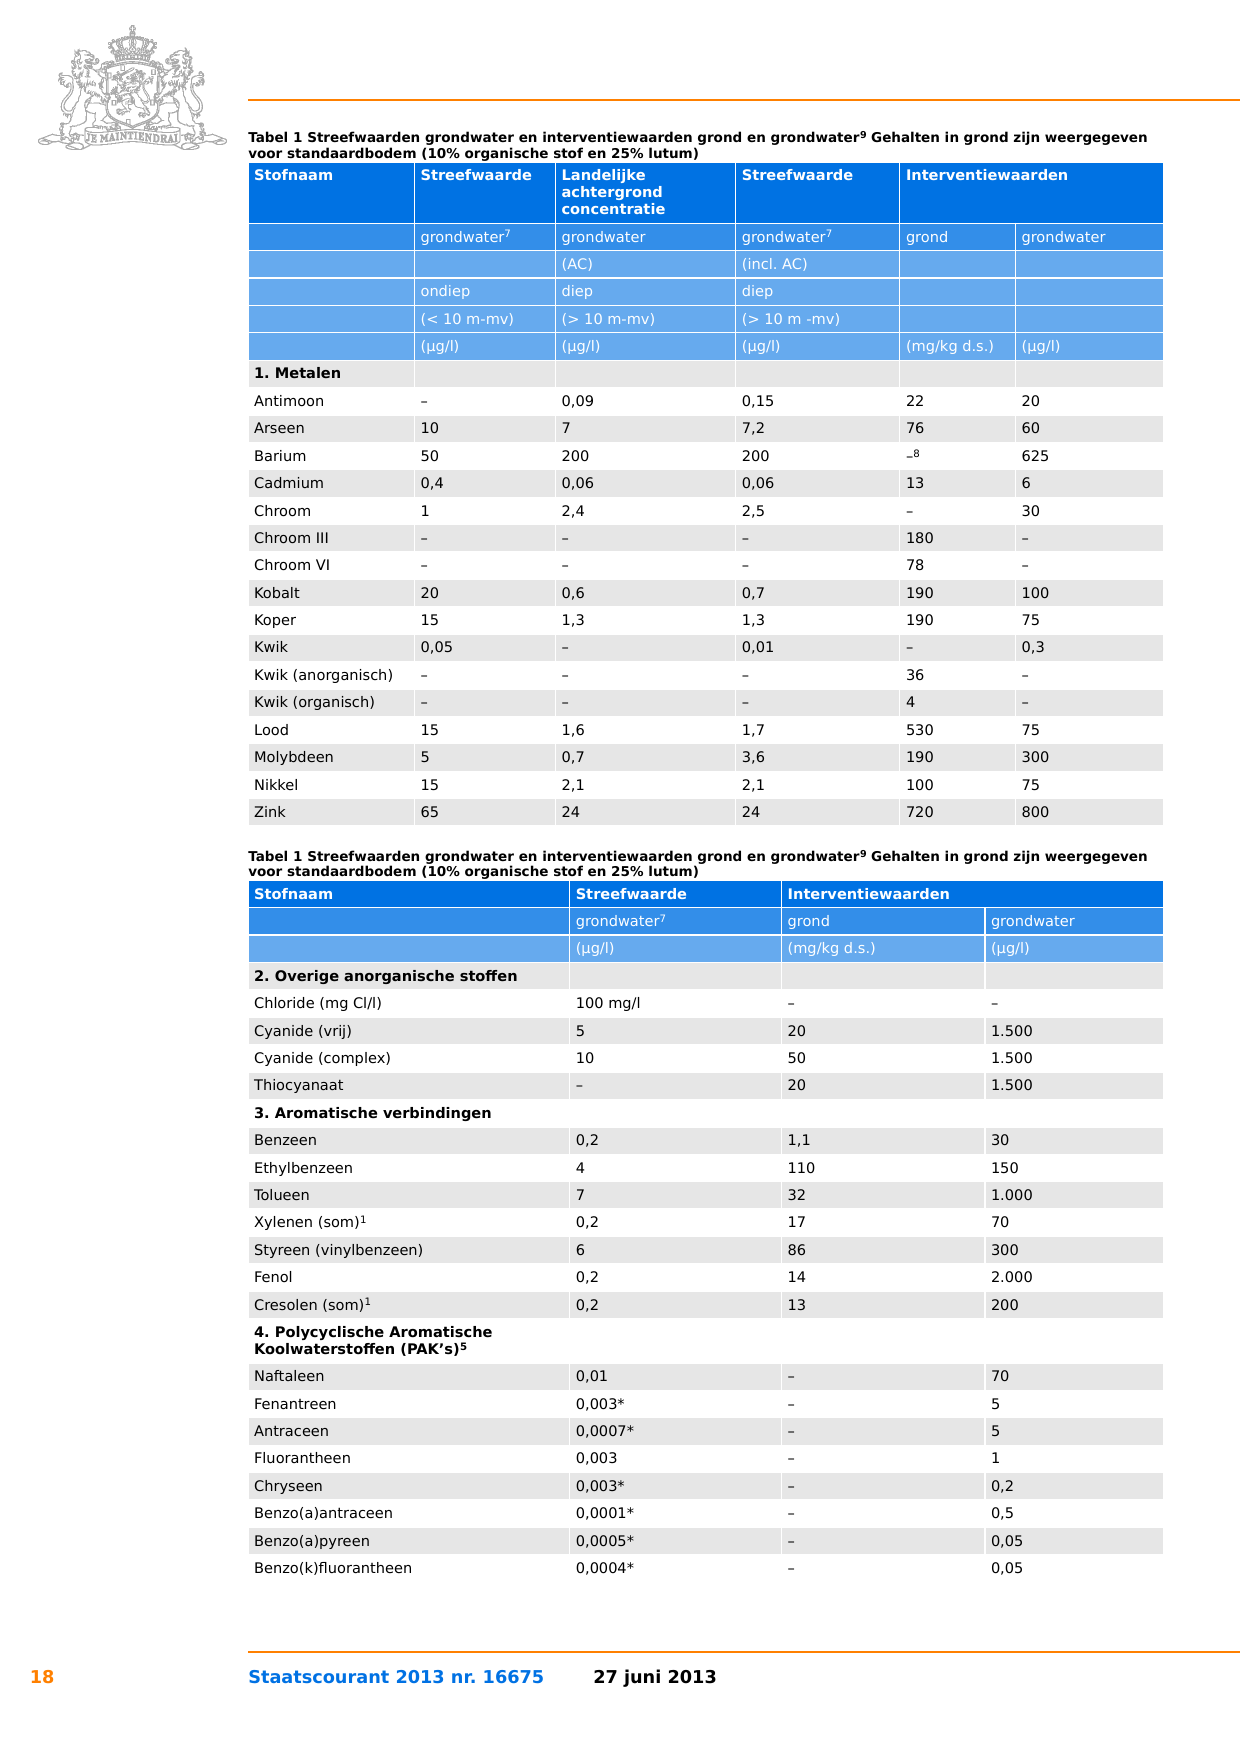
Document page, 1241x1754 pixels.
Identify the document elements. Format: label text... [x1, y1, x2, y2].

table_header Tabel 1 Streefwaarden grondwater en interventiewaarden grond en grondwater9 Gehalten in grond zijn weergegeven voor standaardbodem (10% organische stof en 25% lutum) [248, 130, 1163, 161]
table_cell 1.500 [986, 1018, 1163, 1044]
table_cell 20 [782, 1073, 984, 1099]
table_cell (µg/l) [736, 333, 899, 360]
table_cell [900, 279, 1015, 305]
table_cell 0,003 [570, 1446, 781, 1472]
table_cell [782, 1100, 984, 1126]
table_cell 20 [415, 580, 555, 606]
table_cell 0,0001* [570, 1501, 781, 1527]
table_cell 4 [900, 690, 1015, 716]
table_cell – [782, 1418, 984, 1445]
table_cell 13 [782, 1292, 984, 1318]
table_cell 50 [415, 443, 555, 469]
table_cell Chloride (mg Cl/l) [249, 990, 569, 1017]
table_cell 1,6 [556, 717, 735, 743]
table_cell 0,06 [736, 470, 899, 497]
table_cell [1016, 251, 1163, 277]
table_cell (µg/l) [556, 333, 735, 360]
table_cell 7 [556, 416, 735, 442]
table_cell (mg/kg d.s.) [782, 936, 984, 962]
table_cell 100 mg/l [570, 990, 781, 1017]
table_cell Chroom [249, 498, 414, 524]
table_cell 5 [986, 1391, 1163, 1417]
table_cell 60 [1016, 416, 1163, 442]
table_cell [556, 361, 735, 387]
table_cell – [556, 662, 735, 688]
table_cell 32 [782, 1182, 984, 1208]
table_cell 110 [782, 1155, 984, 1181]
table_cell – [1016, 662, 1163, 688]
table_cell Lood [249, 717, 414, 743]
table_cell grondwater7 [736, 224, 899, 250]
table_cell – [900, 498, 1015, 524]
table_cell Cyanide (complex) [249, 1045, 569, 1072]
table_cell 190 [900, 607, 1015, 634]
table_cell 0,05 [986, 1528, 1163, 1554]
table_cell (< 10 m-mv) [415, 306, 555, 332]
table_cell 2,5 [736, 498, 899, 524]
table_cell [249, 333, 414, 360]
table_cell 0,003* [570, 1473, 781, 1499]
table_cell 10 [415, 416, 555, 442]
table_cell Kobalt [249, 580, 414, 606]
table_cell [249, 936, 569, 962]
table_cell 5 [415, 744, 555, 771]
table_cell Benzeen [249, 1128, 569, 1154]
table_cell (µg/l) [1016, 333, 1163, 360]
table_cell 15 [415, 717, 555, 743]
table_cell – [736, 553, 899, 579]
table_cell 2. Overige anorganische stoffen [249, 963, 569, 989]
table_cell grondwater [986, 908, 1163, 934]
table_cell [570, 963, 781, 989]
table_cell 0,09 [556, 388, 735, 414]
table_cell [782, 1319, 984, 1362]
table_cell [986, 1319, 1163, 1362]
table_cell Stofnaam [249, 881, 569, 907]
table_cell 2,1 [736, 772, 899, 798]
table_cell grondwater7 [415, 224, 555, 250]
table_cell 530 [900, 717, 1015, 743]
table_cell – [556, 525, 735, 551]
table_cell 0,06 [556, 470, 735, 497]
table_cell [900, 251, 1015, 277]
table_cell 2,4 [556, 498, 735, 524]
table_cell Kwik [249, 635, 414, 661]
table_cell 1 [415, 498, 555, 524]
table_cell 1.000 [986, 1182, 1163, 1208]
table_cell Cadmium [249, 470, 414, 497]
table_cell 0,5 [986, 1501, 1163, 1527]
table_cell Landelijke achtergrond concentratie [556, 163, 735, 223]
table_cell 5 [570, 1018, 781, 1044]
table_cell [249, 279, 414, 305]
table_cell Molybdeen [249, 744, 414, 771]
table_cell grondwater [556, 224, 735, 250]
table_cell 24 [556, 799, 735, 825]
table_cell 300 [986, 1237, 1163, 1263]
table_cell 150 [986, 1155, 1163, 1181]
table_cell 30 [1016, 498, 1163, 524]
table_cell 75 [1016, 607, 1163, 634]
table_cell 180 [900, 525, 1015, 551]
table_cell 15 [415, 607, 555, 634]
table_cell – [556, 690, 735, 716]
table_cell (> 10 m-mv) [556, 306, 735, 332]
table_cell 0,7 [556, 744, 735, 771]
table_cell [900, 306, 1015, 332]
table_cell 1.500 [986, 1045, 1163, 1072]
table_cell 70 [986, 1364, 1163, 1390]
table_cell 0,4 [415, 470, 555, 497]
table_cell Fenantreen [249, 1391, 569, 1417]
table_cell 1.500 [986, 1073, 1163, 1099]
table_cell Stofnaam [249, 163, 414, 223]
table_cell – [782, 1446, 984, 1472]
table_cell – [782, 1555, 984, 1582]
table_cell ondiep [415, 279, 555, 305]
table_cell 200 [736, 443, 899, 469]
table_cell Benzo(k)fluorantheen [249, 1555, 569, 1582]
table_cell Streefwaarde [415, 163, 555, 223]
table_cell 200 [556, 443, 735, 469]
table_cell 76 [900, 416, 1015, 442]
table_cell 6 [1016, 470, 1163, 497]
table_cell 190 [900, 744, 1015, 771]
table_cell Interventiewaarden [900, 163, 1163, 223]
table_cell Thiocyanaat [249, 1073, 569, 1099]
table_cell 7,2 [736, 416, 899, 442]
table_cell 22 [900, 388, 1015, 414]
table_cell Barium [249, 443, 414, 469]
table_cell 100 [1016, 580, 1163, 606]
table_cell (AC) [556, 251, 735, 277]
table_cell 2.000 [986, 1264, 1163, 1291]
table_cell 1,3 [556, 607, 735, 634]
table_cell Koper [249, 607, 414, 634]
table_cell [900, 361, 1015, 387]
table_cell [1016, 361, 1163, 387]
table_cell 1. Metalen [249, 361, 414, 387]
table_cell – [736, 662, 899, 688]
table_cell 10 [570, 1045, 781, 1072]
table_cell Benzo(a)pyreen [249, 1528, 569, 1554]
table_cell – [1016, 525, 1163, 551]
table_cell Nikkel [249, 772, 414, 798]
table_cell – [556, 635, 735, 661]
table_cell – [415, 388, 555, 414]
table_cell 0,2 [986, 1473, 1163, 1499]
table_cell 20 [782, 1018, 984, 1044]
table_cell 75 [1016, 717, 1163, 743]
table_cell (µg/l) [986, 936, 1163, 962]
table_cell Antimoon [249, 388, 414, 414]
table_cell – [782, 990, 984, 1017]
table_cell 0,2 [570, 1210, 781, 1236]
table_cell –8 [900, 443, 1015, 469]
table_cell 15 [415, 772, 555, 798]
table_cell 0,0007* [570, 1418, 781, 1445]
table_cell 7 [570, 1182, 781, 1208]
table_cell 4. Polycyclische Aromatische Koolwaterstoffen (PAK’s)5 [249, 1319, 569, 1362]
table_cell 0,2 [570, 1264, 781, 1291]
table_cell – [415, 662, 555, 688]
table_cell Styreen (vinylbenzeen) [249, 1237, 569, 1263]
table_cell Xylenen (som)1 [249, 1210, 569, 1236]
table_cell [570, 1100, 781, 1126]
table_cell 0,01 [570, 1364, 781, 1390]
table_cell Fenol [249, 1264, 569, 1291]
table_cell – [782, 1391, 984, 1417]
table_cell Streefwaarde [736, 163, 899, 223]
table_cell [249, 251, 414, 277]
table_cell 13 [900, 470, 1015, 497]
table_cell Ethylbenzeen [249, 1155, 569, 1181]
table_cell 0,7 [736, 580, 899, 606]
table_cell – [782, 1501, 984, 1527]
table_cell [249, 908, 569, 934]
table_cell 1 [986, 1446, 1163, 1472]
table_cell 800 [1016, 799, 1163, 825]
table_cell [736, 361, 899, 387]
table_cell – [556, 553, 735, 579]
table_cell 0,01 [736, 635, 899, 661]
table_cell 20 [1016, 388, 1163, 414]
table_cell – [986, 990, 1163, 1017]
table_cell 0,2 [570, 1128, 781, 1154]
table_cell 5 [986, 1418, 1163, 1445]
table_cell – [570, 1073, 781, 1099]
table_cell [249, 224, 414, 250]
table_cell – [1016, 690, 1163, 716]
table_cell 75 [1016, 772, 1163, 798]
table_cell Benzo(a)antraceen [249, 1501, 569, 1527]
table_cell 24 [736, 799, 899, 825]
table_cell (incl. AC) [736, 251, 899, 277]
table_cell 0,0004* [570, 1555, 781, 1582]
table_cell – [415, 690, 555, 716]
table_cell [782, 963, 984, 989]
table_cell Chryseen [249, 1473, 569, 1499]
table_cell 6 [570, 1237, 781, 1263]
table_cell Fluorantheen [249, 1446, 569, 1472]
picture [38, 25, 227, 150]
table_cell Interventiewaarden [782, 881, 1163, 907]
table_cell 3. Aromatische verbindingen [249, 1100, 569, 1126]
table_cell Streefwaarde [570, 881, 781, 907]
table_cell 78 [900, 553, 1015, 579]
table_cell 100 [900, 772, 1015, 798]
table_cell 0,15 [736, 388, 899, 414]
table_cell – [1016, 553, 1163, 579]
table_cell 0,05 [415, 635, 555, 661]
table_cell 625 [1016, 443, 1163, 469]
table_cell Cresolen (som)1 [249, 1292, 569, 1318]
table_cell (mg/kg d.s.) [900, 333, 1015, 360]
table_cell Kwik (organisch) [249, 690, 414, 716]
table_cell 720 [900, 799, 1015, 825]
table_cell grondwater7 [570, 908, 781, 934]
table_cell 30 [986, 1128, 1163, 1154]
table_cell 0,05 [986, 1555, 1163, 1582]
table_cell [249, 306, 414, 332]
table_cell (µg/l) [415, 333, 555, 360]
table_cell 3,6 [736, 744, 899, 771]
table_cell 190 [900, 580, 1015, 606]
table_cell 17 [782, 1210, 984, 1236]
table_cell [415, 361, 555, 387]
table_cell 200 [986, 1292, 1163, 1318]
table_cell 36 [900, 662, 1015, 688]
table_cell [570, 1319, 781, 1362]
table_cell 0,3 [1016, 635, 1163, 661]
table_cell – [782, 1364, 984, 1390]
table_cell 1,7 [736, 717, 899, 743]
table_cell [1016, 306, 1163, 332]
table_cell – [415, 553, 555, 579]
table_cell Arseen [249, 416, 414, 442]
table_cell Naftaleen [249, 1364, 569, 1390]
table_cell [1016, 279, 1163, 305]
table_cell grond [900, 224, 1015, 250]
table_cell 50 [782, 1045, 984, 1072]
table_cell 300 [1016, 744, 1163, 771]
table_cell 0,6 [556, 580, 735, 606]
table_cell Antraceen [249, 1418, 569, 1445]
table_cell Zink [249, 799, 414, 825]
table_cell (µg/l) [570, 936, 781, 962]
table_cell 2,1 [556, 772, 735, 798]
table_cell – [900, 635, 1015, 661]
table_cell – [782, 1528, 984, 1554]
table_cell Chroom VI [249, 553, 414, 579]
table_cell – [782, 1473, 984, 1499]
table_cell 70 [986, 1210, 1163, 1236]
table_cell [986, 1100, 1163, 1126]
table_cell 1,3 [736, 607, 899, 634]
table_cell 65 [415, 799, 555, 825]
table_cell 86 [782, 1237, 984, 1263]
table_cell – [415, 525, 555, 551]
table_cell diep [736, 279, 899, 305]
table_cell [986, 963, 1163, 989]
table_cell [415, 251, 555, 277]
table_cell 4 [570, 1155, 781, 1181]
table_cell 0,003* [570, 1391, 781, 1417]
table_cell 0,2 [570, 1292, 781, 1318]
table_cell 1,1 [782, 1128, 984, 1154]
table_cell – [736, 525, 899, 551]
table_cell Chroom III [249, 525, 414, 551]
table_header Tabel 1 Streefwaarden grondwater en interventiewaarden grond en grondwater9 Gehalten in grond zijn weergegeven voor standaardbodem (10% organische stof en 25% lutum) [248, 848, 1163, 880]
table_cell 0,0005* [570, 1528, 781, 1554]
table_cell grondwater [1016, 224, 1163, 250]
table_cell grond [782, 908, 984, 934]
table_cell – [736, 690, 899, 716]
table_cell 14 [782, 1264, 984, 1291]
table_cell diep [556, 279, 735, 305]
table_cell Tolueen [249, 1182, 569, 1208]
table_cell (> 10 m -mv) [736, 306, 899, 332]
table_cell Kwik (anorganisch) [249, 662, 414, 688]
table_cell Cyanide (vrij) [249, 1018, 569, 1044]
